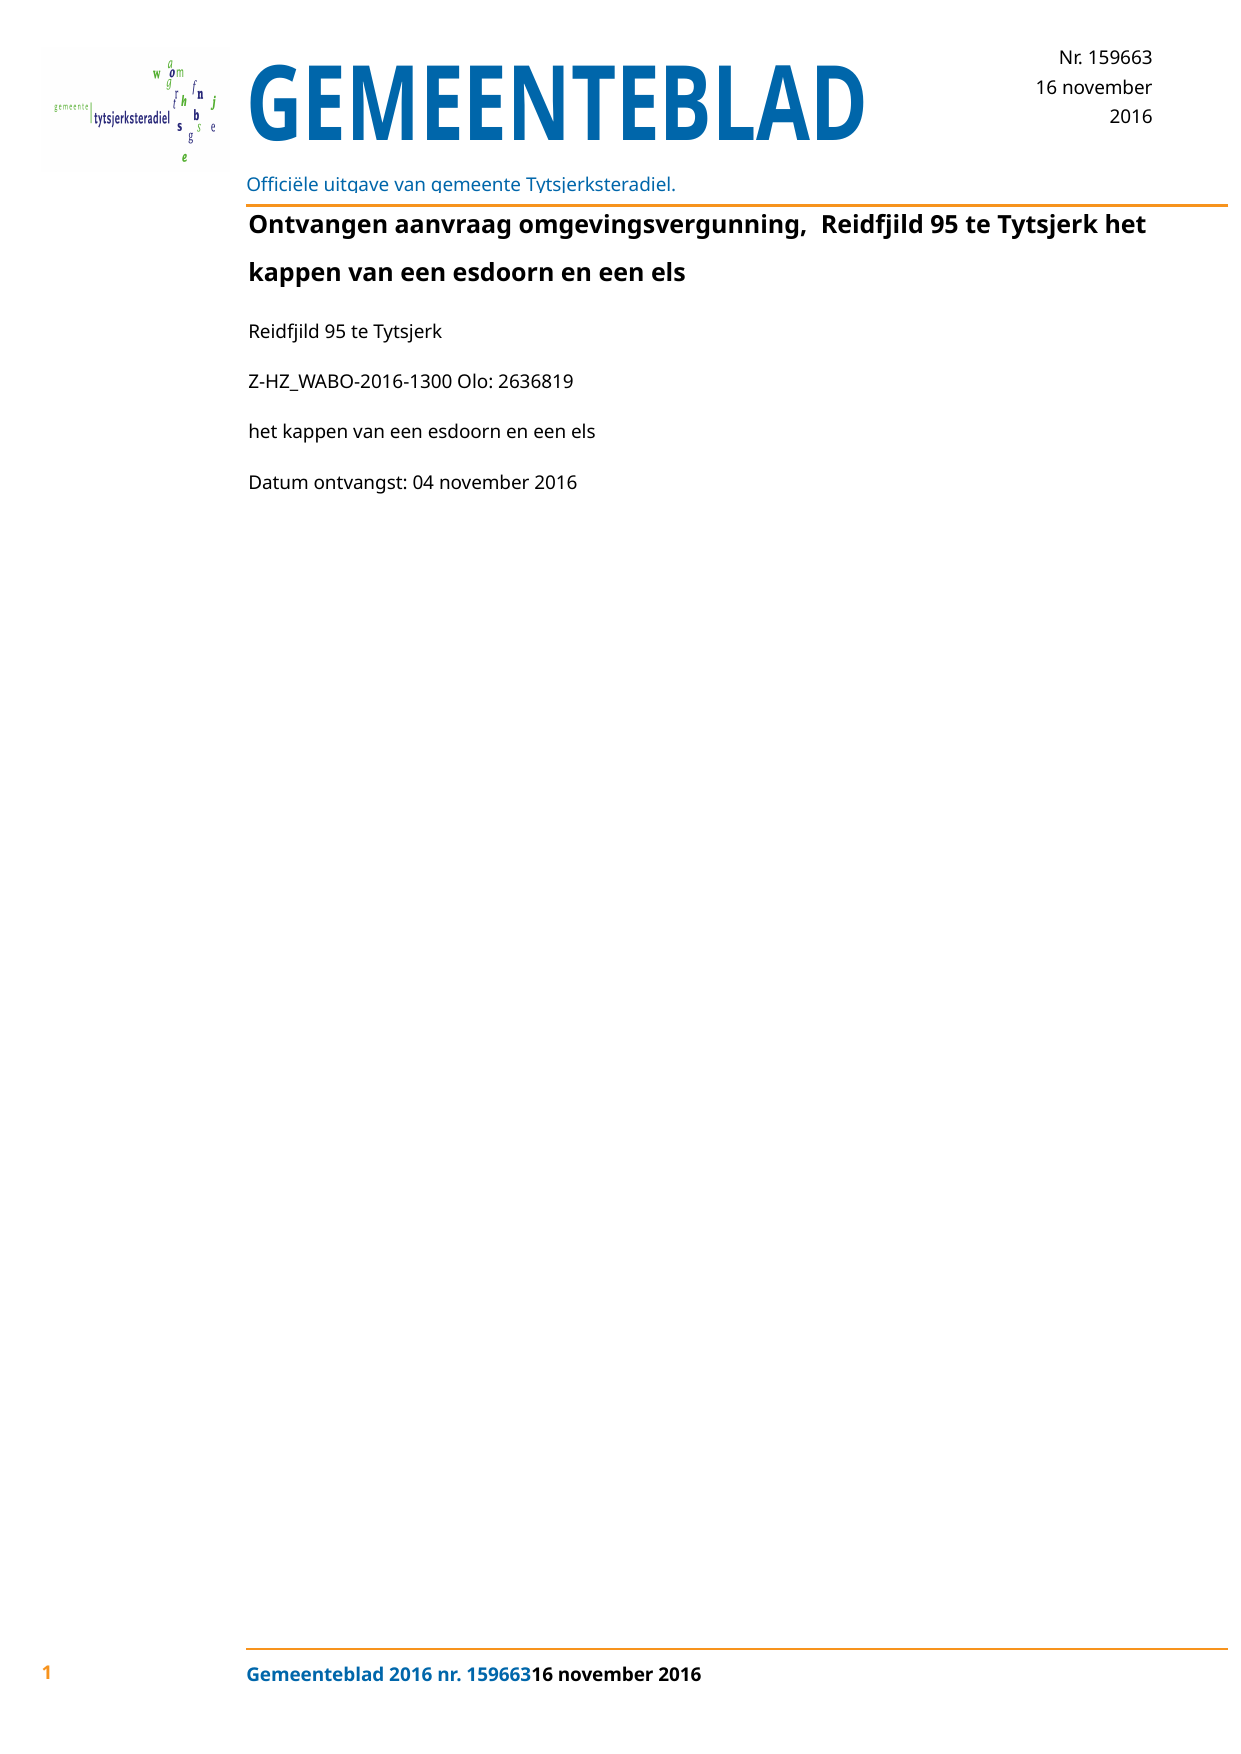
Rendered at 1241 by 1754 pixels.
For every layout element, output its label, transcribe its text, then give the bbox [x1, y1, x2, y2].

text Ontvangen aanvraag omgevingsvergunning, Reidfjild 95 te Tytsjerk het kappen van een esdoorn en een els [248, 207, 1152, 288]
picture [41, 47, 231, 172]
text Z-HZ_WABO-2016-1300 Olo: 2636819 [248, 368, 1152, 394]
text Datum ontvangst: 04 november 2016 [248, 469, 1152, 495]
text het kappen van een esdoorn en een els [248, 419, 1152, 444]
text Reidfjild 95 te Tytsjerk [248, 318, 1152, 344]
